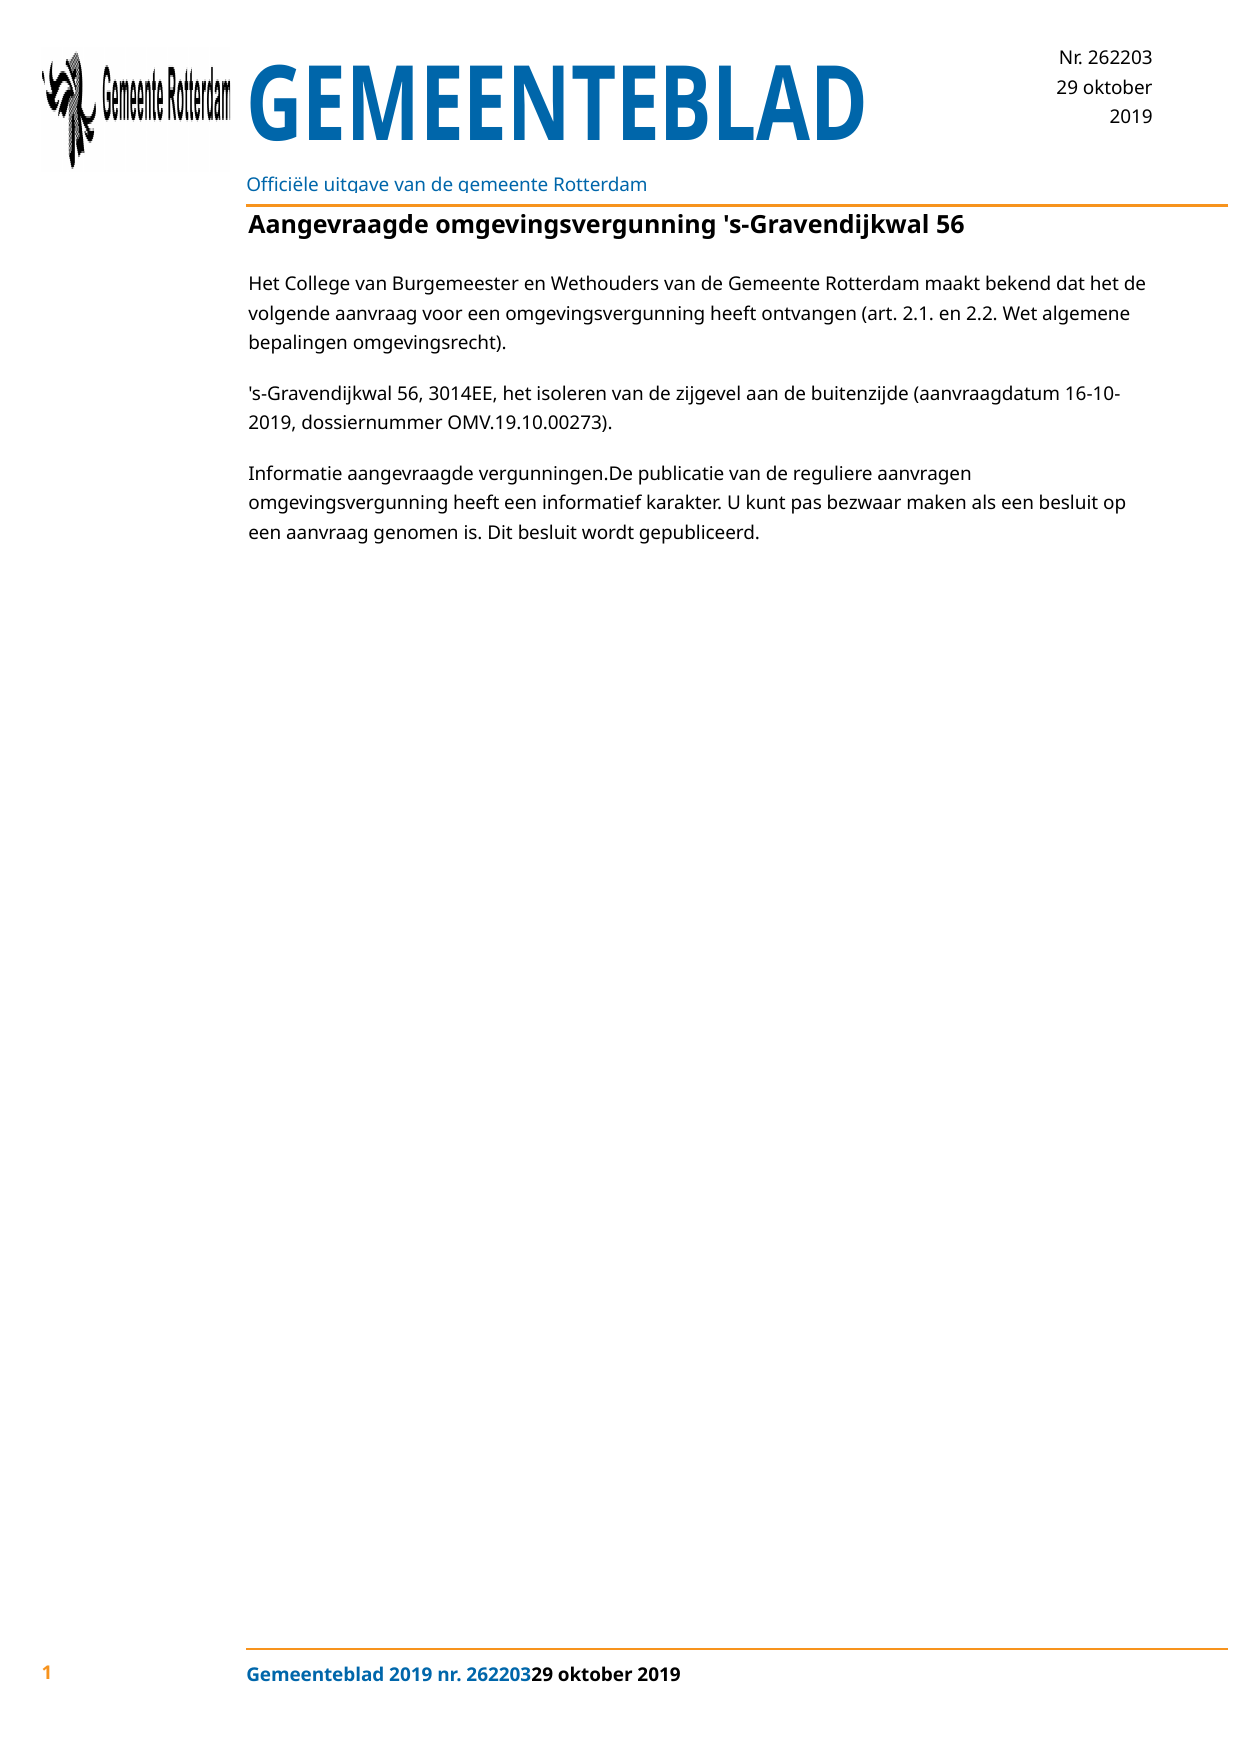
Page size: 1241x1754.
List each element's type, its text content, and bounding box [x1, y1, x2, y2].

text 's-Gravendijkwal 56, 3014EE, het isoleren van de zijgevel aan de buitenzijde (aanvraagdatum 16-10-2019, dossiernummer OMV.19.10.00273). [248, 380, 1152, 435]
picture [41, 47, 231, 172]
text Informatie aangevraagde vergunningen.De publicatie van de reguliere aanvragen omgevingsvergunning heeft een informatief karakter. U kunt pas bezwaar maken als een besluit op een aanvraag genomen is. Dit besluit wordt gepubliceerd. [248, 460, 1152, 545]
text Het College van Burgemeester en Wethouders van de Gemeente Rotterdam maakt bekend dat het de volgende aanvraag voor een omgevingsvergunning heeft ontvangen (art. 2.1. en 2.2. Wet algemene bepalingen omgevingsrecht). [248, 270, 1152, 355]
text Aangevraagde omgevingsvergunning 's-Gravendijkwal 56 [248, 207, 1152, 241]
